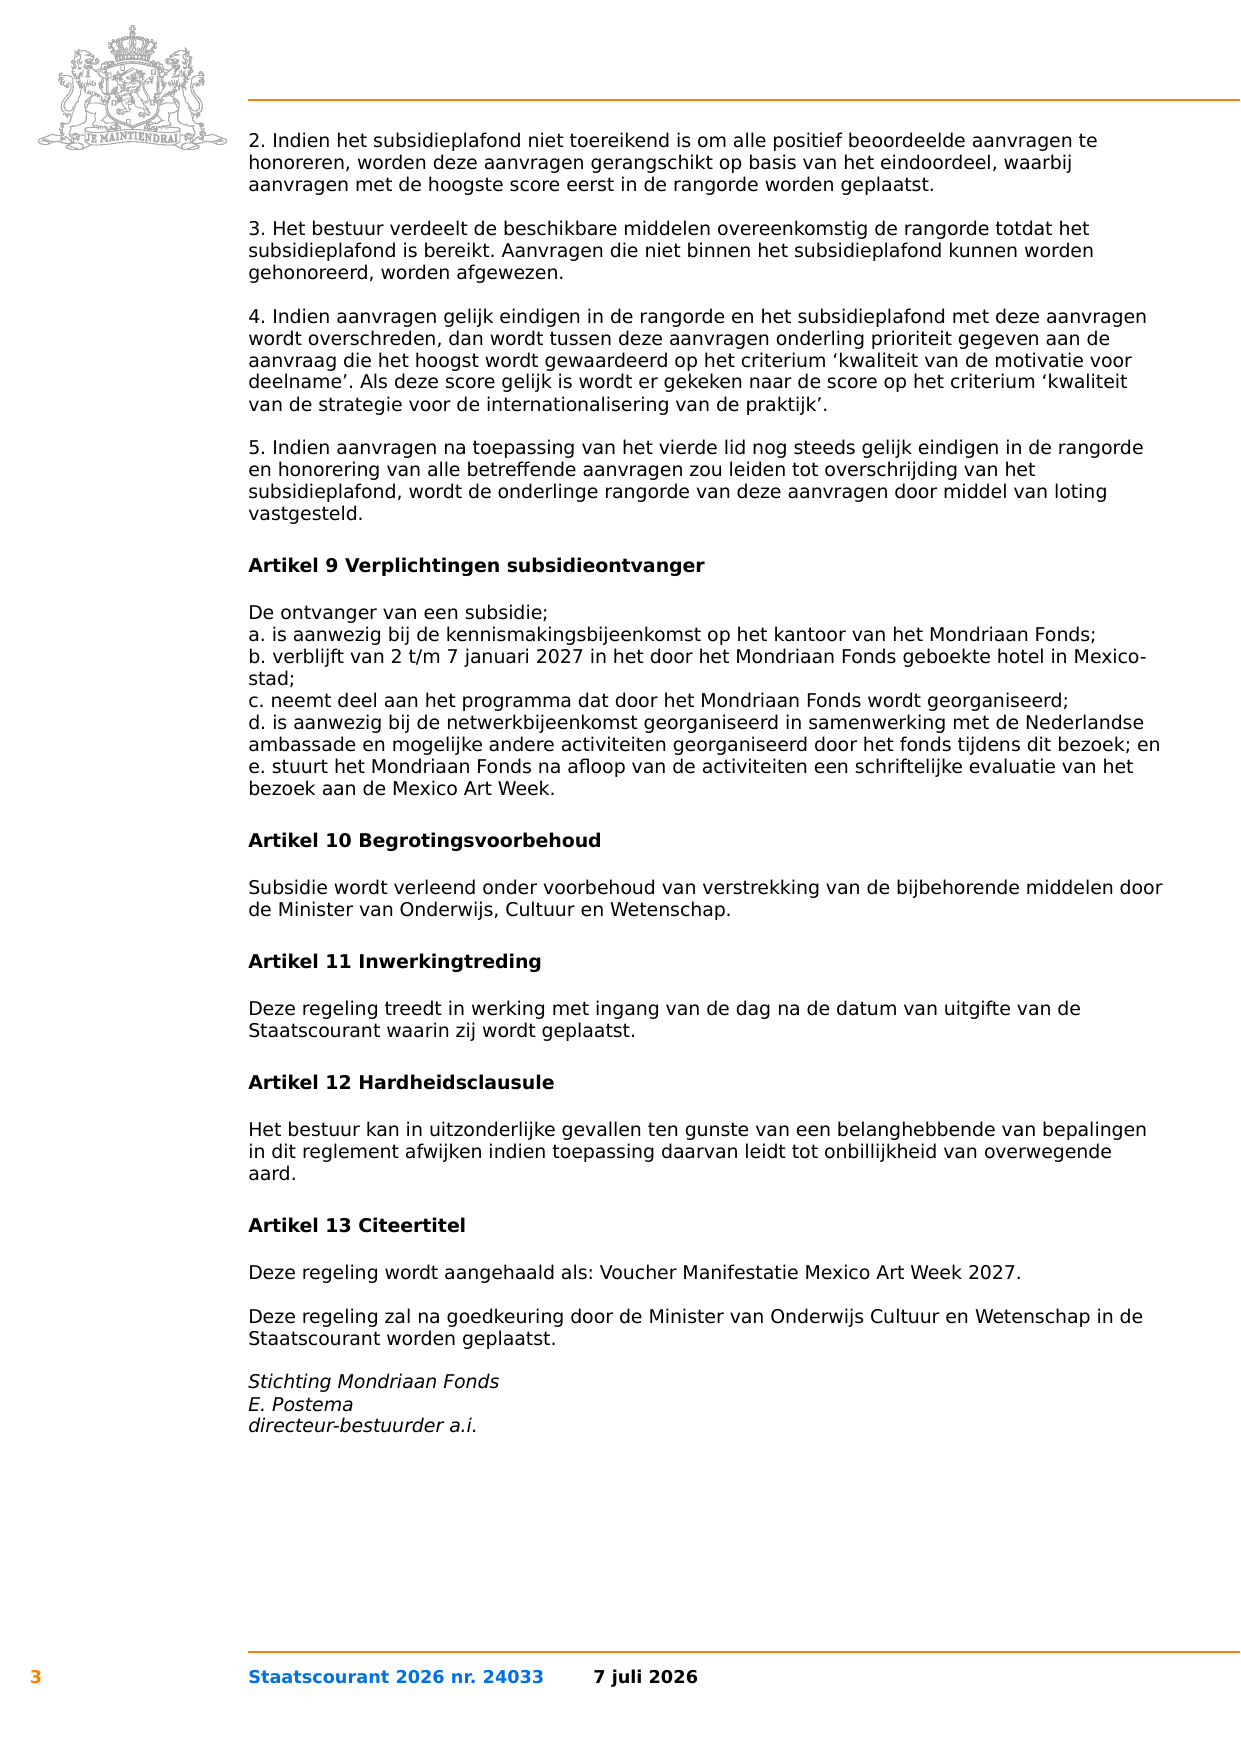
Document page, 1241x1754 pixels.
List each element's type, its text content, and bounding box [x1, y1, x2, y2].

text c. neemt deel aan het programma dat door het Mondriaan Fonds wordt georganiseerd; [248, 690, 1163, 712]
text Deze regeling treedt in werking met ingang van de dag na de datum van uitgifte van de Staatscourant waarin zij wordt geplaatst. [248, 998, 1163, 1042]
text 4. Indien aanvragen gelijk eindigen in de rangorde en het subsidieplafond met deze aanvragen wordt overschreden, dan wordt tussen deze aanvragen onderling prioriteit gegeven aan de aanvraag die het hoogst wordt gewaardeerd op het criterium ‘kwaliteit van de motivatie voor deelname’. Als deze score gelijk is wordt er gekeken naar de score op het criterium ‘kwaliteit van de strategie voor de internationalisering van de praktijk’. [248, 306, 1163, 415]
text De ontvanger van een subsidie; [248, 602, 1163, 624]
subtitle Artikel 13 Citeertitel [248, 1215, 1163, 1237]
text b. verblijft van 2 t/m 7 januari 2027 in het door het Mondriaan Fonds geboekte hotel in Mexico-stad; [248, 646, 1163, 690]
text Stichting Mondriaan Fonds E. Postema directeur-bestuurder a.i. [248, 1371, 1163, 1437]
text 2. Indien het subsidieplafond niet toereikend is om alle positief beoordeelde aanvragen te honoreren, worden deze aanvragen gerangschikt op basis van het eindoordeel, waarbij aanvragen met de hoogste score eerst in de rangorde worden geplaatst. [248, 130, 1163, 196]
text a. is aanwezig bij de kennismakingsbijeenkomst op het kantoor van het Mondriaan Fonds; [248, 624, 1163, 646]
text Subsidie wordt verleend onder voorbehoud van verstrekking van de bijbehorende middelen door de Minister van Onderwijs, Cultuur en Wetenschap. [248, 877, 1163, 921]
text Deze regeling wordt aangehaald als: Voucher Manifestatie Mexico Art Week 2027. [248, 1262, 1163, 1284]
text Het bestuur kan in uitzonderlijke gevallen ten gunste van een belanghebbende van bepalingen in dit reglement afwijken indien toepassing daarvan leidt tot onbillijkheid van overwegende aard. [248, 1119, 1163, 1185]
text e. stuurt het Mondriaan Fonds na afloop van de activiteiten een schriftelijke evaluatie van het bezoek aan de Mexico Art Week. [248, 756, 1163, 800]
text 3. Het bestuur verdeelt de beschikbare middelen overeenkomstig de rangorde totdat het subsidieplafond is bereikt. Aanvragen die niet binnen het subsidieplafond kunnen worden gehonoreerd, worden afgewezen. [248, 218, 1163, 284]
text 5. Indien aanvragen na toepassing van het vierde lid nog steeds gelijk eindigen in de rangorde en honorering van alle betreffende aanvragen zou leiden tot overschrijding van het subsidieplafond, wordt de onderlinge rangorde van deze aanvragen door middel van loting vastgesteld. [248, 437, 1163, 525]
text Deze regeling zal na goedkeuring door de Minister van Onderwijs Cultuur en Wetenschap in de Staatscourant worden geplaatst. [248, 1306, 1163, 1349]
subtitle Artikel 11 Inwerkingtreding [248, 951, 1163, 973]
text d. is aanwezig bij de netwerkbijeenkomst georganiseerd in samenwerking met de Nederlandse ambassade en mogelijke andere activiteiten georganiseerd door het fonds tijdens dit bezoek; en [248, 712, 1163, 756]
subtitle Artikel 9 Verplichtingen subsidieontvanger [248, 555, 1163, 577]
subtitle Artikel 10 Begrotingsvoorbehoud [248, 830, 1163, 852]
picture [38, 25, 227, 150]
subtitle Artikel 12 Hardheidsclausule [248, 1072, 1163, 1094]
